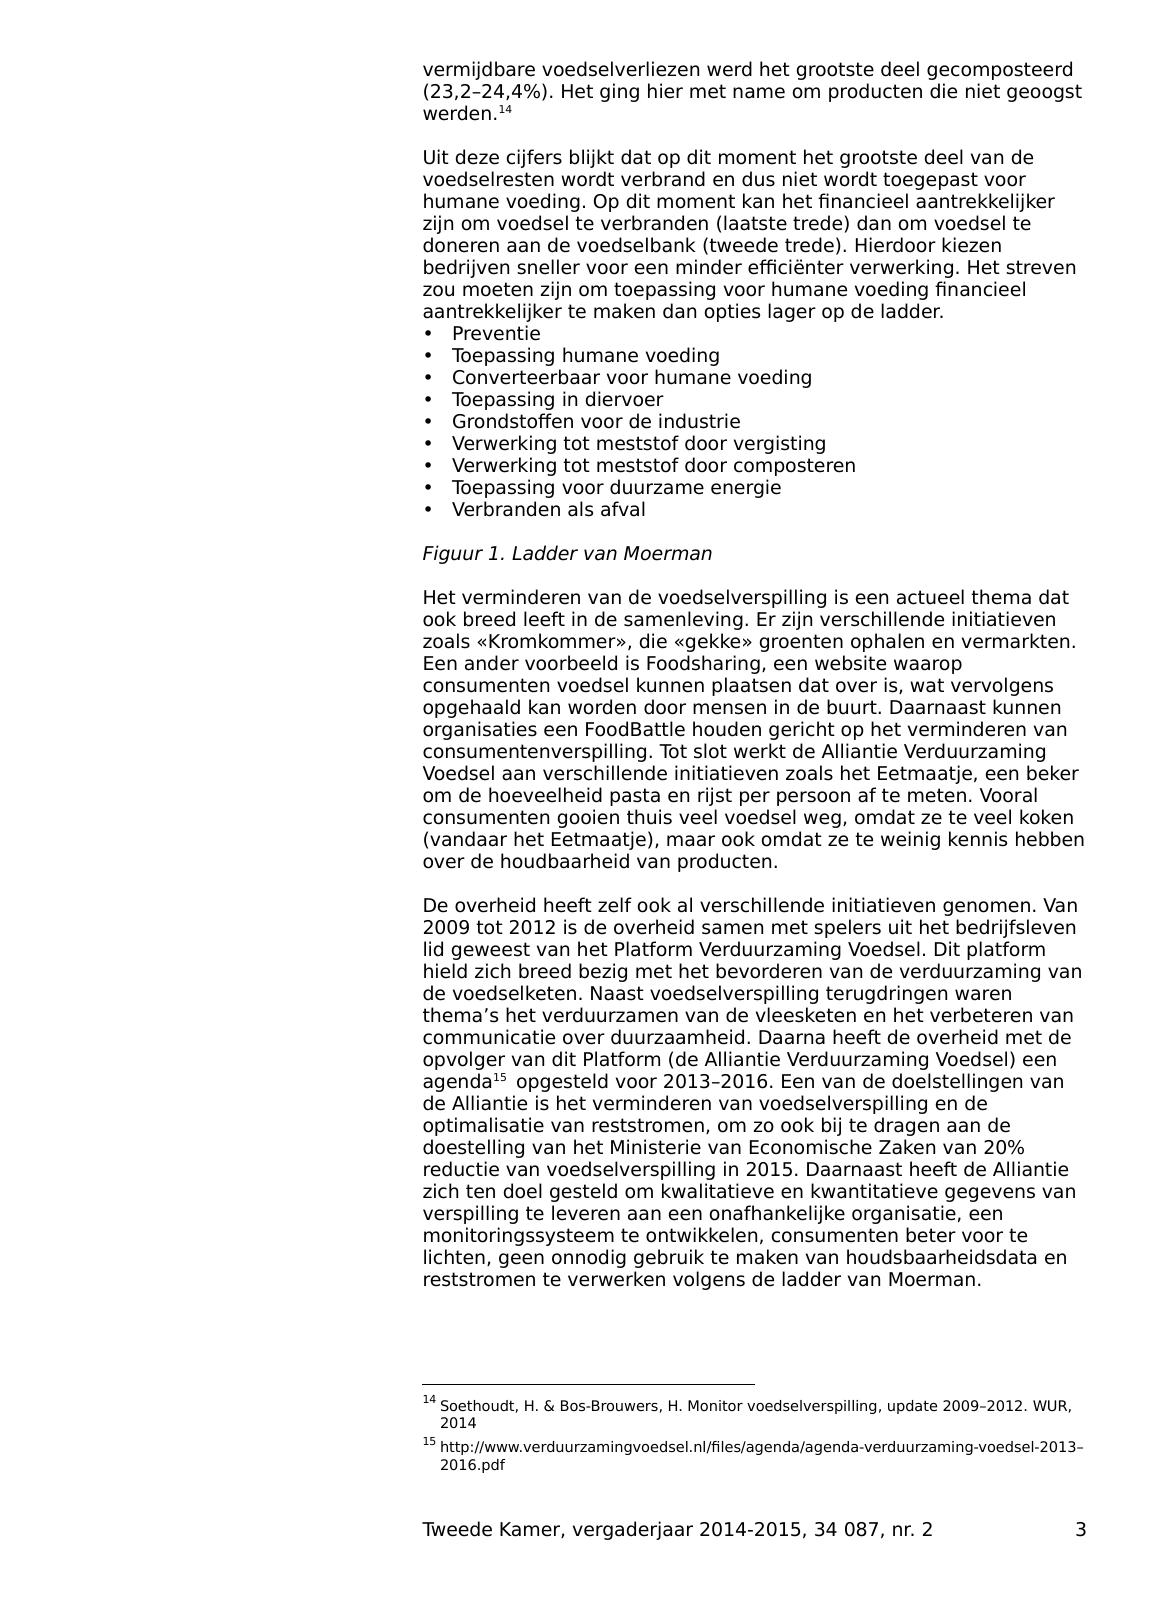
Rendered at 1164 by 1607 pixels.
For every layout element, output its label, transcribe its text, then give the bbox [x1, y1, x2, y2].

text • Toepassing in diervoer [422, 389, 1087, 411]
text Uit deze cijfers blijkt dat op dit moment het grootste deel van de voedselresten wordt verbrand en dus niet wordt toegepast voor humane voeding. Op dit moment kan het financieel aantrekkelijker zijn om voedsel te verbranden (laatste trede) dan om voedsel te doneren aan de voedselbank (tweede trede). Hierdoor kiezen bedrijven sneller voor een minder efficiënter verwerking. Het streven zou moeten zijn om toepassing voor humane voeding financieel aantrekkelijker te maken dan opties lager op de ladder. [422, 147, 1087, 323]
text • Toepassing voor duurzame energie [422, 477, 1087, 499]
text De overheid heeft zelf ook al verschillende initiatieven genomen. Van 2009 tot 2012 is de overheid samen met spelers uit het bedrijfsleven lid geweest van het Platform Verduurzaming Voedsel. Dit platform hield zich breed bezig met het bevorderen van de verduurzaming van de voedselketen. Naast voedselverspilling terugdringen waren thema’s het verduurzamen van de vleesketen en het verbeteren van communicatie over duurzaamheid. Daarna heeft de overheid met de opvolger van dit Platform (de Alliantie Verduurzaming Voedsel) een agenda opgesteld voor 2013–2016. Een van de doelstellingen van de Alliantie is het verminderen van voedselverspilling en de optimalisatie van reststromen, om zo ook bij te dragen aan de doestelling van het Ministerie van Economische Zaken van 20% reductie van voedselverspilling in 2015. Daarnaast heeft de Alliantie zich ten doel gesteld om kwalitatieve en kwantitatieve gegevens van verspilling te leveren aan een onafhankelijke organisatie, een monitoringssysteem te ontwikkelen, consumenten beter voor te lichten, geen onnodig gebruik te maken van houdsbaarheidsdata en reststromen te verwerken volgens de ladder van Moerman. [422, 895, 1087, 1291]
text • Grondstoffen voor de industrie [422, 411, 1087, 433]
text vermijdbare voedselverliezen werd het grootste deel gecomposteerd (23,2–24,4%). Het ging hier met name om producten die niet geoogst werden. [422, 59, 1087, 125]
text Het verminderen van de voedselverspilling is een actueel thema dat ook breed leeft in de samenleving. Er zijn verschillende initiatieven zoals «Kromkommer», die «gekke» groenten ophalen en vermarkten. Een ander voorbeeld is Foodsharing, een website waarop consumenten voedsel kunnen plaatsen dat over is, wat vervolgens opgehaald kan worden door mensen in de buurt. Daarnaast kunnen organisaties een FoodBattle houden gericht op het verminderen van consumentenverspilling. Tot slot werkt de Alliantie Verduurzaming Voedsel aan verschillende initiatieven zoals het Eetmaatje, een beker om de hoeveelheid pasta en rijst per persoon af te meten. Vooral consumenten gooien thuis veel voedsel weg, omdat ze te veel koken (vandaar het Eetmaatje), maar ook omdat ze te weinig kennis hebben over de houdbaarheid van producten. [422, 587, 1087, 873]
subtitle Figuur 1. Ladder van Moerman [422, 543, 1087, 565]
text • Verwerking tot meststof door composteren [422, 455, 1087, 477]
text • Preventie [422, 323, 1087, 345]
text • Converteerbaar voor humane voeding [422, 367, 1087, 389]
text Soethoudt, H. & Bos-Brouwers, H. Monitor voedselverspilling, update 2009–2012. WUR, 2014 [422, 1393, 1087, 1432]
text http://www.verduurzamingvoedsel.nl/files/agenda/agenda-verduurzaming-voedsel-2013–2016.pdf [422, 1435, 1087, 1474]
text • Verwerking tot meststof door vergisting [422, 433, 1087, 455]
text • Toepassing humane voeding [422, 345, 1087, 367]
text • Verbranden als afval [422, 499, 1087, 521]
